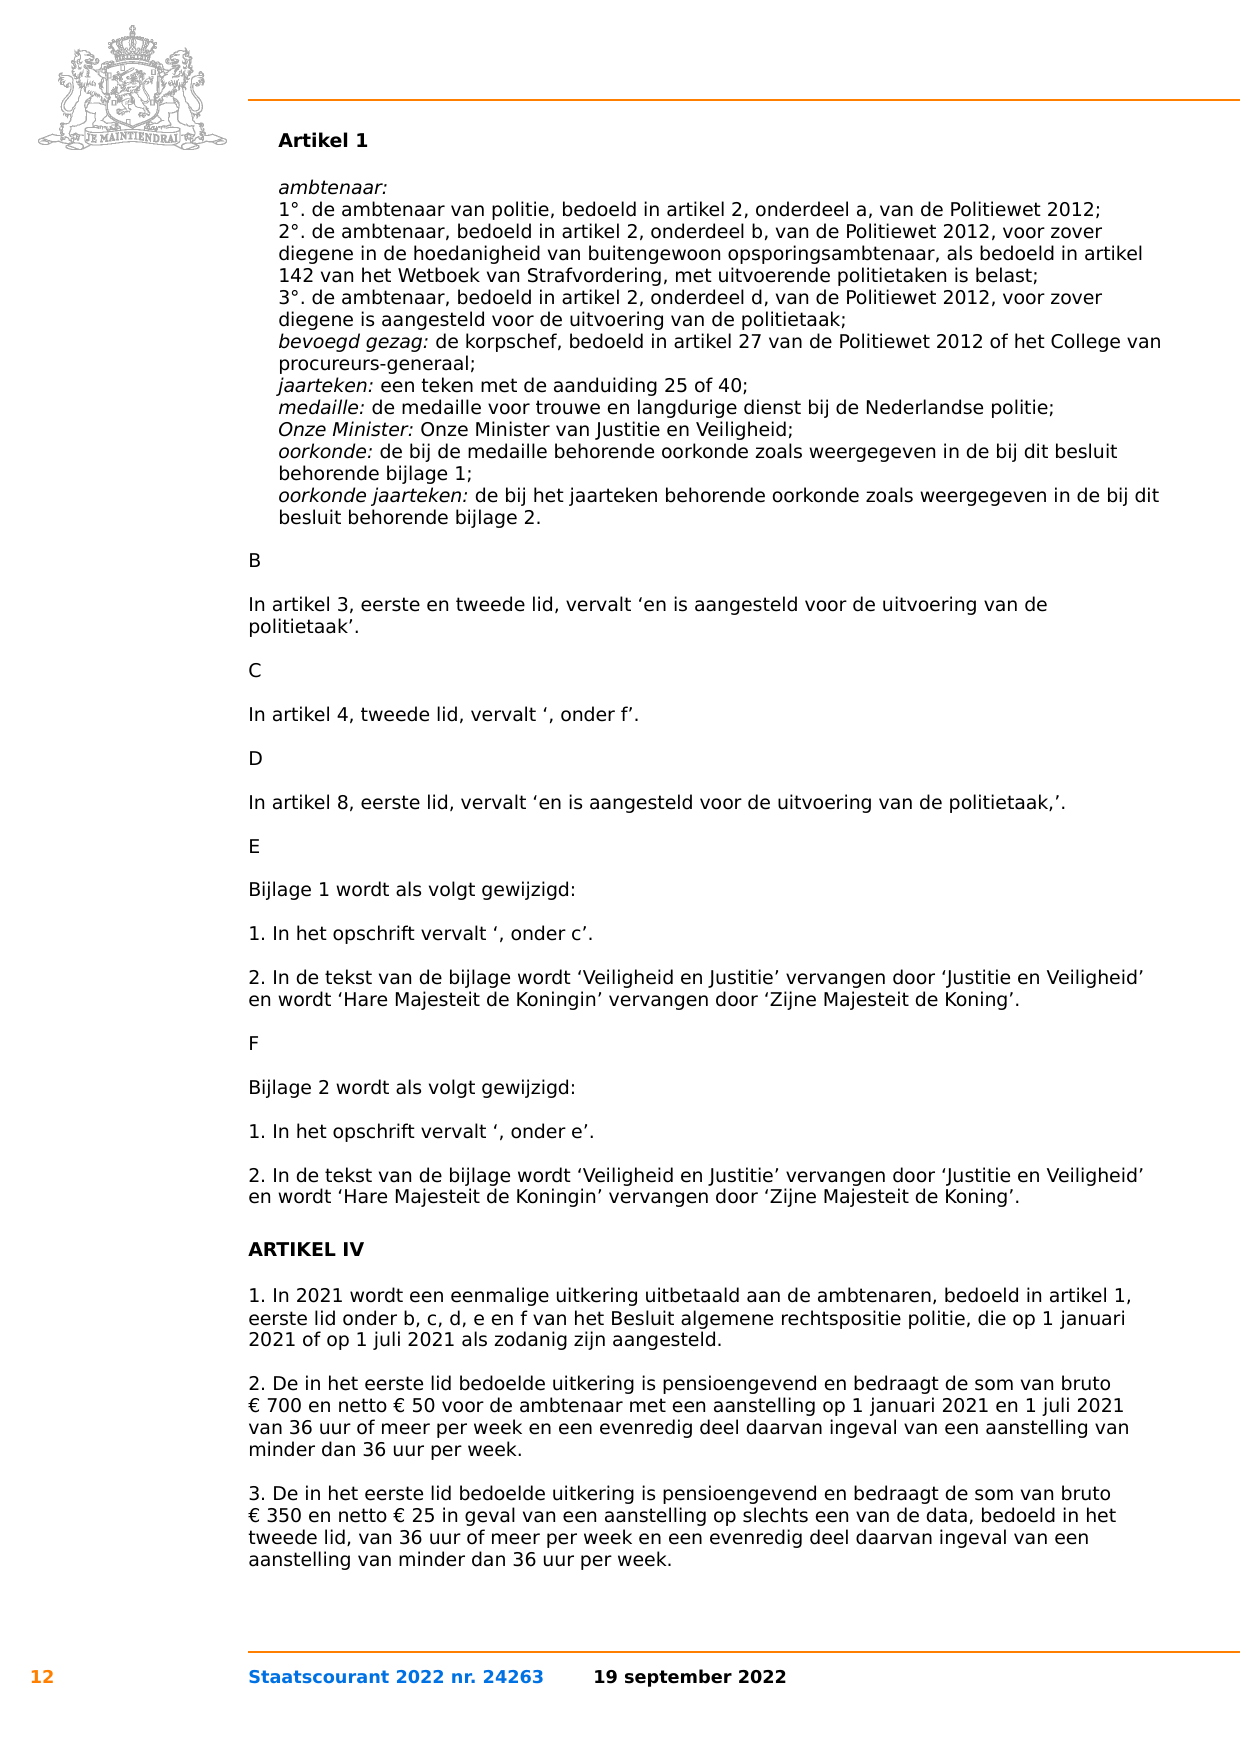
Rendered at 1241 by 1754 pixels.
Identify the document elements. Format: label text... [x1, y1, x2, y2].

text In artikel 8, eerste lid, vervalt ‘en is aangesteld voor de uitvoering van de politietaak,’. [248, 792, 1163, 814]
text ambtenaar: [278, 177, 1163, 199]
text In artikel 4, tweede lid, vervalt ‘, onder f’. [248, 704, 1163, 726]
text oorkonde jaarteken: de bij het jaarteken behorende oorkonde zoals weergegeven in de bij dit besluit behorende bijlage 2. [278, 484, 1163, 528]
text F [248, 1033, 1163, 1055]
text jaarteken: een teken met de aanduiding 25 of 40; [278, 375, 1163, 397]
text C [248, 660, 1163, 682]
text 3. De in het eerste lid bedoelde uitkering is pensioengevend en bedraagt de som van bruto € 350 en netto € 25 in geval van een aanstelling op slechts een van de data, bedoeld in het tweede lid, van 36 uur of meer per week en een evenredig deel daarvan ingeval van een aanstelling van minder dan 36 uur per week. [248, 1483, 1163, 1571]
text bevoegd gezag: de korpschef, bedoeld in artikel 27 van de Politiewet 2012 of het College van procureurs-generaal; [278, 331, 1163, 375]
text Onze Minister: Onze Minister van Justitie en Veiligheid; [278, 419, 1163, 441]
text oorkonde: de bij de medaille behorende oorkonde zoals weergegeven in de bij dit besluit behorende bijlage 1; [278, 441, 1163, 484]
text Bijlage 2 wordt als volgt gewijzigd: [248, 1077, 1163, 1099]
picture [38, 25, 227, 150]
subtitle Artikel 1 [278, 130, 1163, 152]
text medaille: de medaille voor trouwe en langdurige dienst bij de Nederlandse politie; [278, 397, 1163, 419]
text 2. De in het eerste lid bedoelde uitkering is pensioengevend en bedraagt de som van bruto € 700 en netto € 50 voor de ambtenaar met een aanstelling op 1 januari 2021 en 1 juli 2021 van 36 uur of meer per week en een evenredig deel daarvan ingeval van een aanstelling van minder dan 36 uur per week. [248, 1373, 1163, 1461]
text D [248, 748, 1163, 770]
text 3°. de ambtenaar, bedoeld in artikel 2, onderdeel d, van de Politiewet 2012, voor zover diegene is aangesteld voor de uitvoering van de politietaak; [278, 287, 1163, 331]
text 1. In 2021 wordt een eenmalige uitkering uitbetaald aan de ambtenaren, bedoeld in artikel 1, eerste lid onder b, c, d, e en f van het Besluit algemene rechtspositie politie, die op 1 januari 2021 of op 1 juli 2021 als zodanig zijn aangesteld. [248, 1285, 1163, 1351]
text 2. In de tekst van de bijlage wordt ‘Veiligheid en Justitie’ vervangen door ‘Justitie en Veiligheid’ en wordt ‘Hare Majesteit de Koningin’ vervangen door ‘Zijne Majesteit de Koning’. [248, 967, 1163, 1011]
text In artikel 3, eerste en tweede lid, vervalt ‘en is aangesteld voor de uitvoering van de politietaak’. [248, 594, 1163, 638]
text E [248, 836, 1163, 857]
text 1°. de ambtenaar van politie, bedoeld in artikel 2, onderdeel a, van de Politiewet 2012; [278, 199, 1163, 221]
text 2°. de ambtenaar, bedoeld in artikel 2, onderdeel b, van de Politiewet 2012, voor zover diegene in de hoedanigheid van buitengewoon opsporingsambtenaar, als bedoeld in artikel 142 van het Wetboek van Strafvordering, met uitvoerende politietaken is belast; [278, 221, 1163, 287]
text 1. In het opschrift vervalt ‘, onder c’. [248, 923, 1163, 945]
text 1. In het opschrift vervalt ‘, onder e’. [248, 1121, 1163, 1143]
text 2. In de tekst van de bijlage wordt ‘Veiligheid en Justitie’ vervangen door ‘Justitie en Veiligheid’ en wordt ‘Hare Majesteit de Koningin’ vervangen door ‘Zijne Majesteit de Koning’. [248, 1164, 1163, 1208]
text Bijlage 1 wordt als volgt gewijzigd: [248, 879, 1163, 901]
subtitle ARTIKEL IV [248, 1238, 1163, 1260]
text B [248, 550, 1163, 572]
